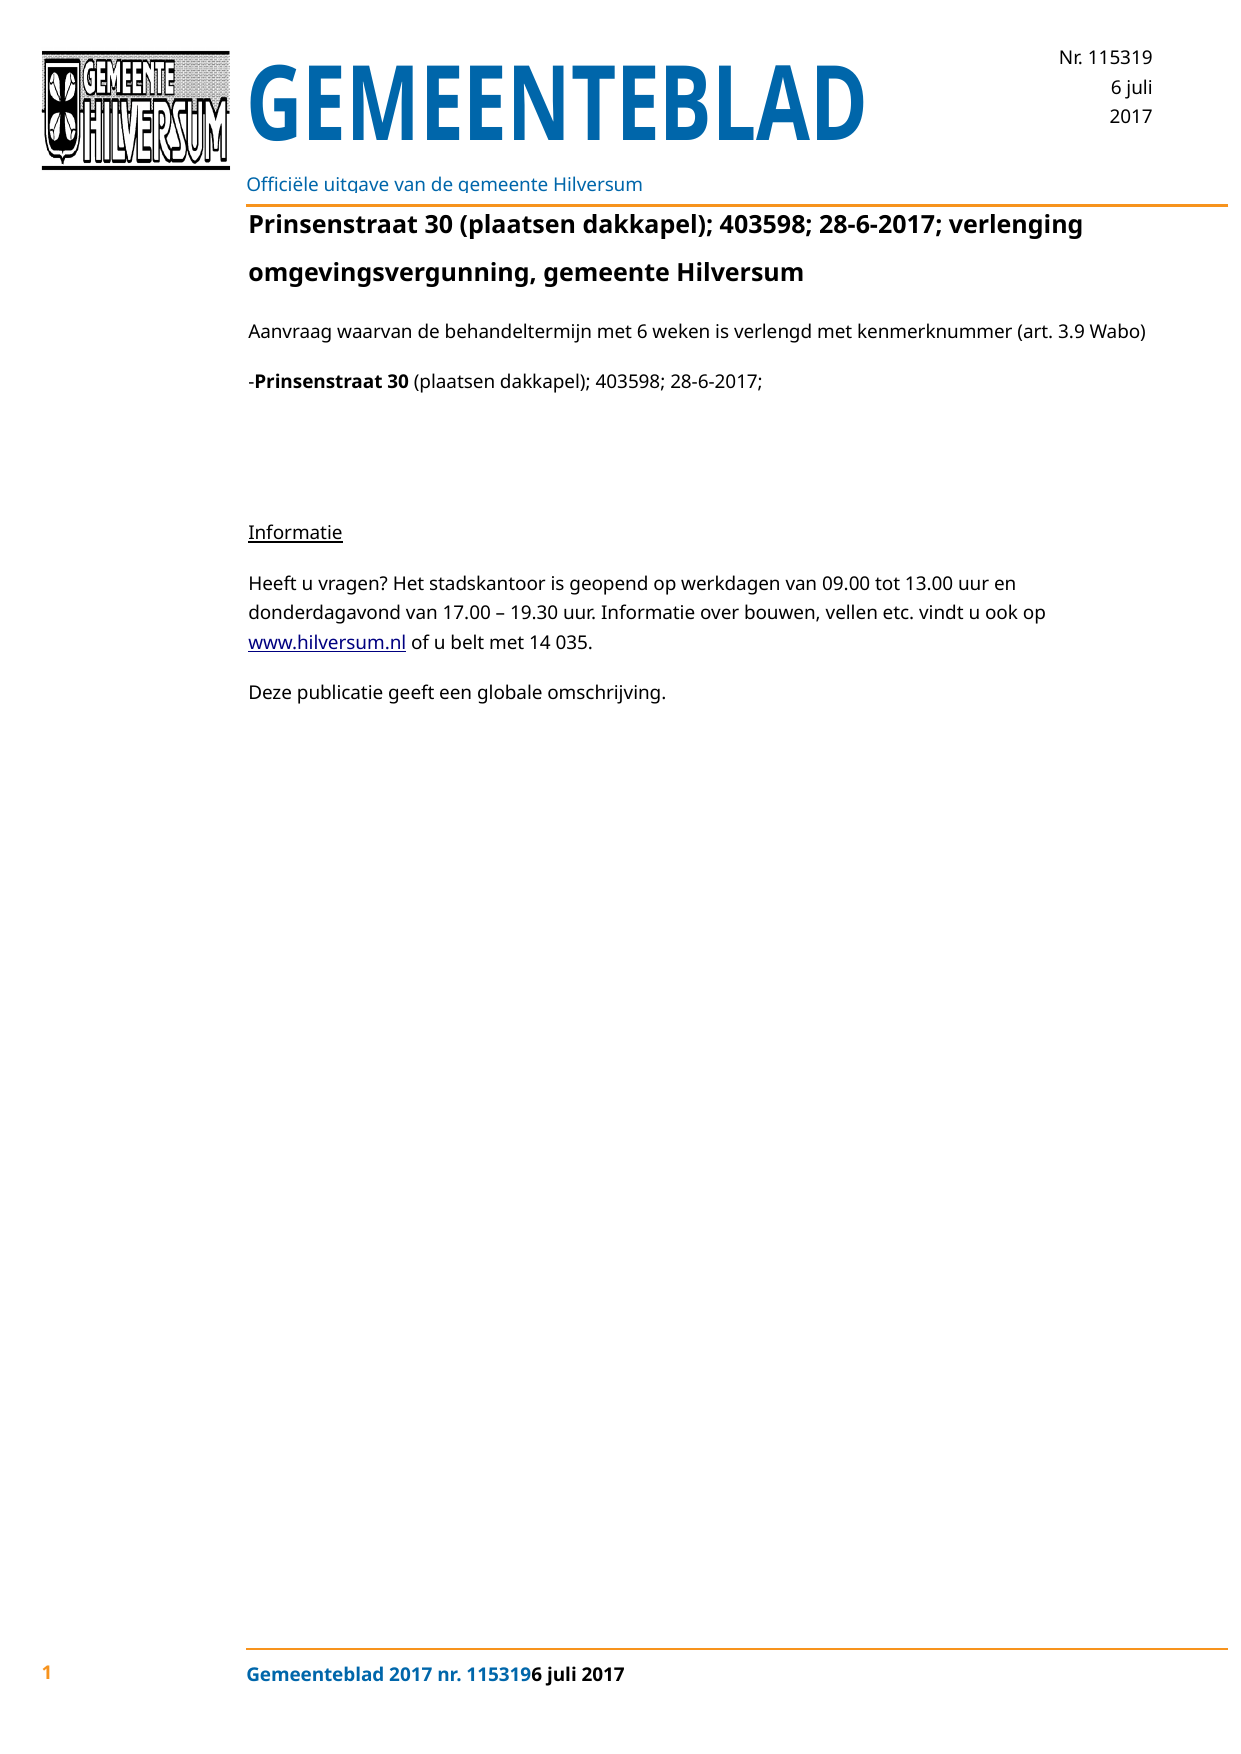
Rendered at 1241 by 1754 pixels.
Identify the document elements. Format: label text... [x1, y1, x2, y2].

text Heeft u vragen? Het stadskantoor is geopend op werkdagen van 09.00 tot 13.00 uur en donderdagavond van 17.00 – 19.30 uur. Informatie over bouwen, vellen etc. vindt u ook op www.hilversum.nl of u belt met 14 035. [248, 570, 1152, 655]
text Informatie [248, 519, 1152, 545]
picture [41, 47, 231, 172]
text Prinsenstraat 30 (plaatsen dakkapel); 403598; 28-6-2017; verlenging omgevingsvergunning, gemeente Hilversum [248, 207, 1152, 288]
text Aanvraag waarvan de behandeltermijn met 6 weken is verlengd met kenmerknummer (art. 3.9 Wabo) [248, 318, 1152, 344]
text -Prinsenstraat 30 (plaatsen dakkapel); 403598; 28-6-2017; [248, 368, 1152, 394]
text Deze publicatie geeft een globale omschrijving. [248, 679, 1152, 705]
